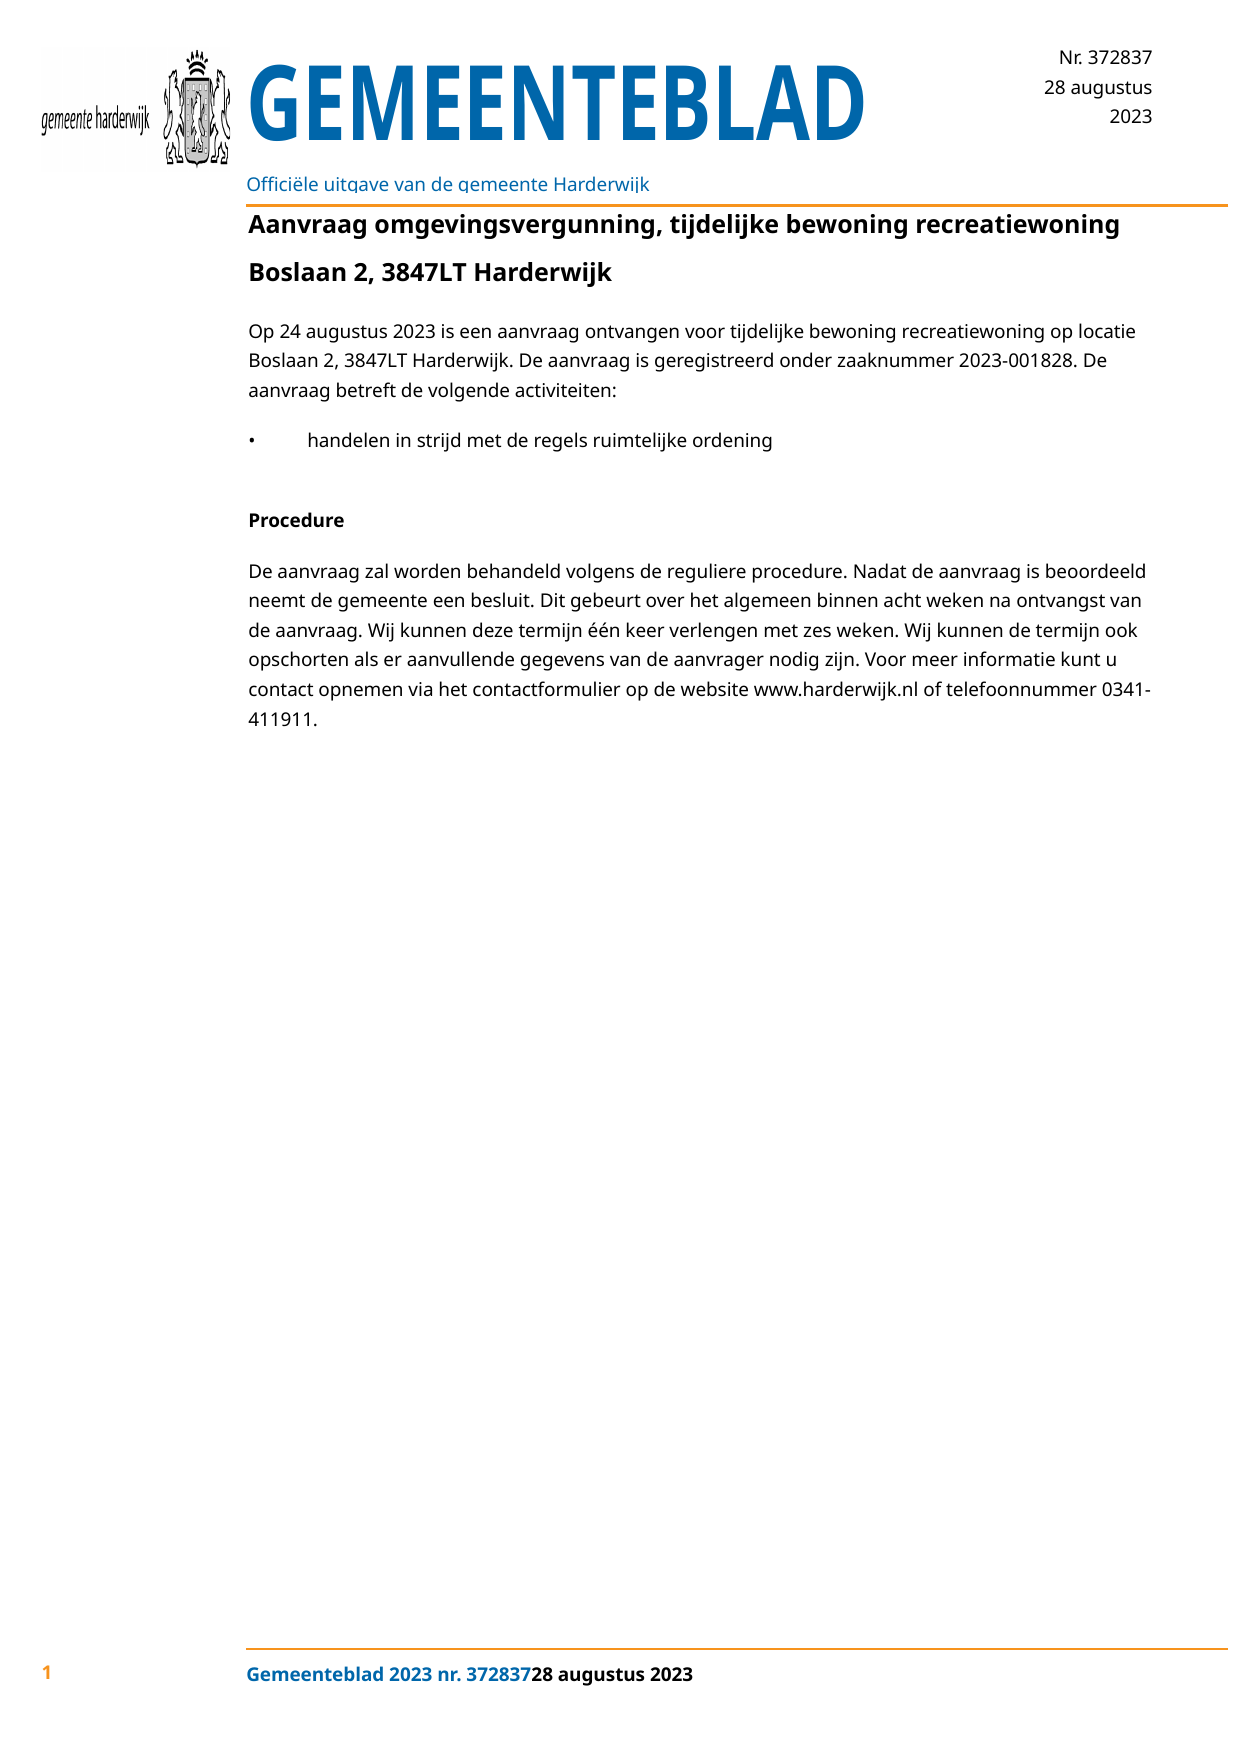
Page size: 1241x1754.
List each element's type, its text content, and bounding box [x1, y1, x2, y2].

text Aanvraag omgevingsvergunning, tijdelijke bewoning recreatiewoning Boslaan 2, 3847LT Harderwijk [248, 207, 1152, 288]
text De aanvraag zal worden behandeld volgens de reguliere procedure. Nadat de aanvraag is beoordeeld neemt de gemeente een besluit. Dit gebeurt over het algemeen binnen acht weken na ontvangst van de aanvraag. Wij kunnen deze termijn één keer verlengen met zes weken. Wij kunnen de termijn ook opschorten als er aanvullende gegevens van de aanvrager nodig zijn. Voor meer informatie kunt u contact opnemen via het contactformulier op de website www.harderwijk.nl of telefoonnummer 0341-411911. [248, 558, 1152, 732]
picture [41, 47, 231, 172]
text Procedure [248, 507, 1152, 533]
text Op 24 augustus 2023 is een aanvraag ontvangen voor tijdelijke bewoning recreatiewoning op locatie Boslaan 2, 3847LT Harderwijk. De aanvraag is geregistreerd onder zaaknummer 2023-001828. De aanvraag betreft de volgende activiteiten: [248, 318, 1152, 403]
list handelen in strijd met de regels ruimtelijke ordening [248, 427, 1152, 453]
